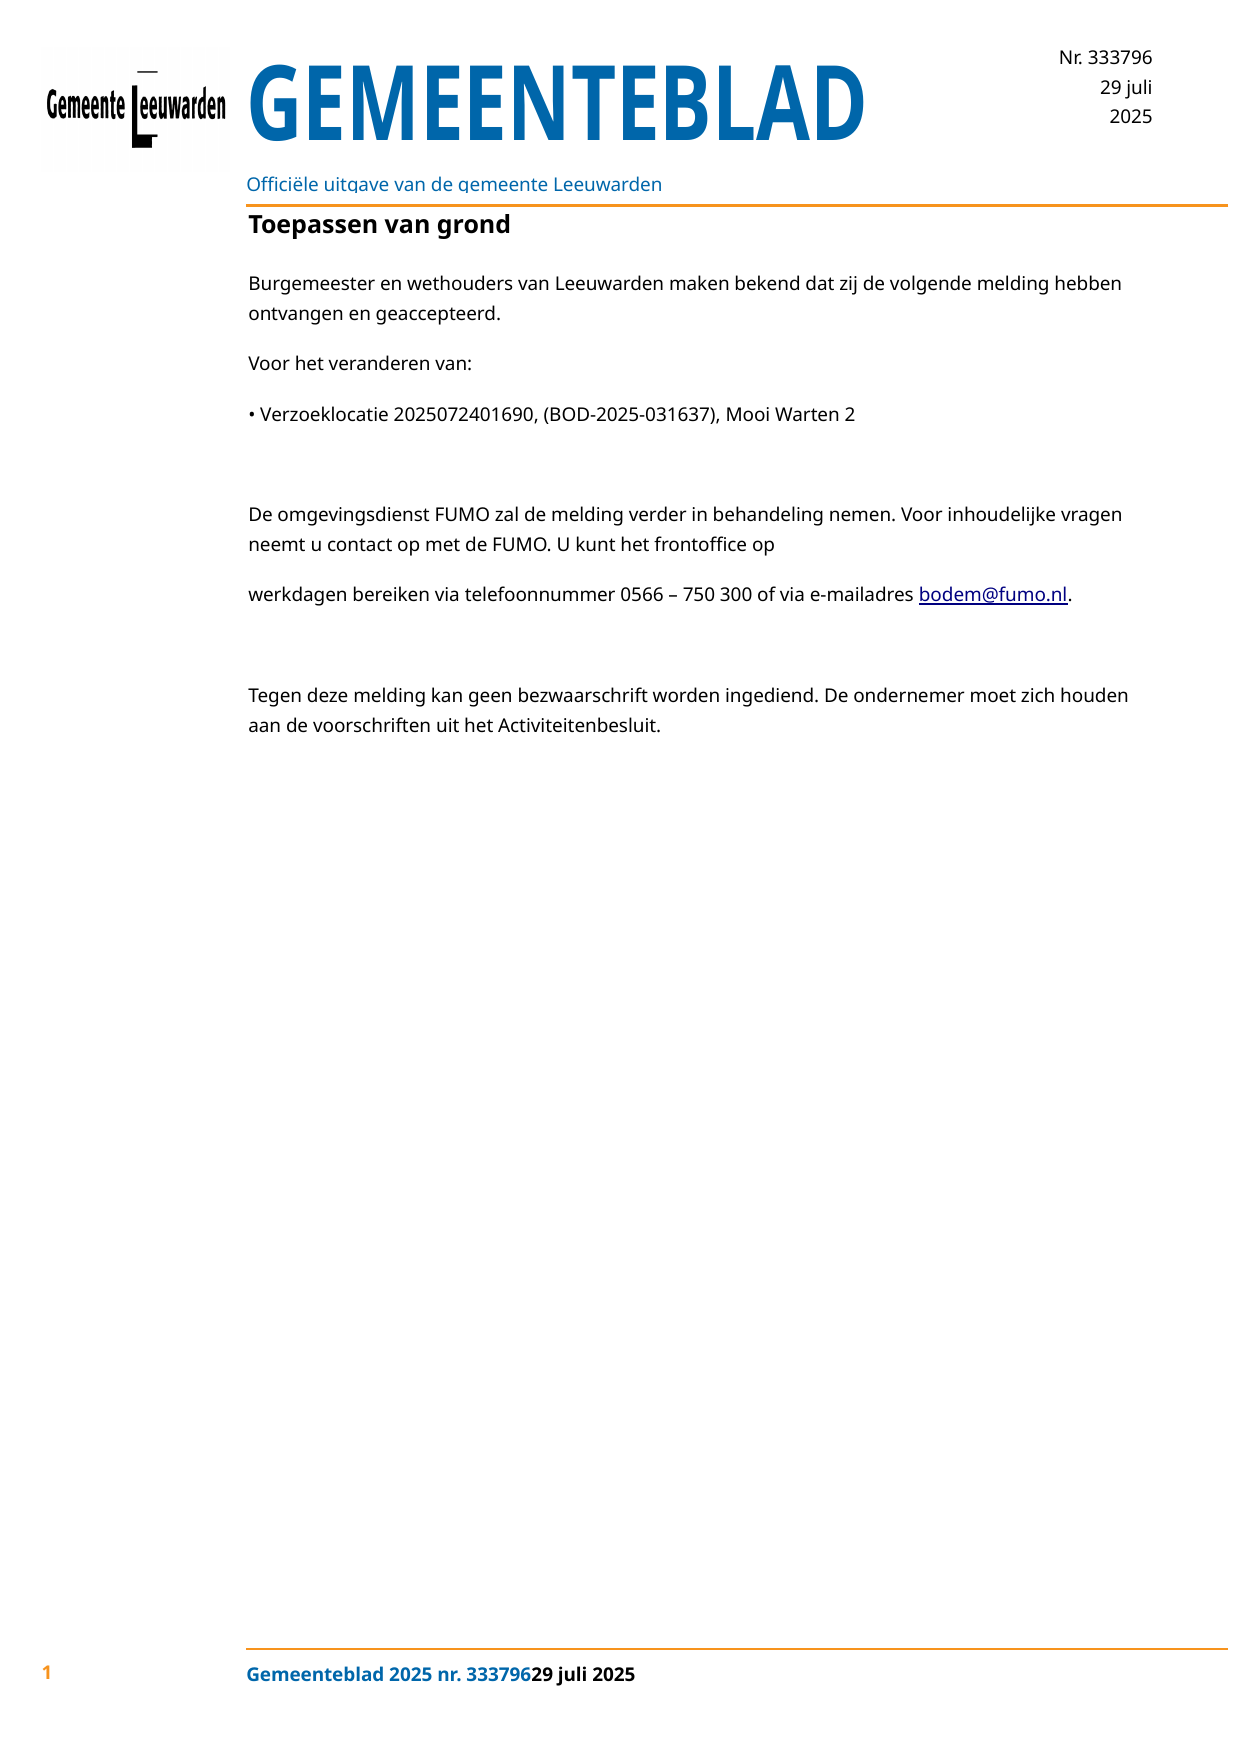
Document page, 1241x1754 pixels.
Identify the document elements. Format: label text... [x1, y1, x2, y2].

text Toepassen van grond [248, 207, 1152, 241]
text Voor het veranderen van: [248, 350, 1152, 376]
picture [41, 47, 231, 172]
text De omgevingsdienst FUMO zal de melding verder in behandeling nemen. Voor inhoudelijke vragen neemt u contact op met de FUMO. U kunt het frontoffice op [248, 502, 1152, 557]
text • Verzoeklocatie 2025072401690, (BOD-2025-031637), Mooi Warten 2 [248, 401, 1152, 426]
text Burgemeester en wethouders van Leeuwarden maken bekend dat zij de volgende melding hebben ontvangen en geaccepteerd. [248, 270, 1152, 326]
text werkdagen bereiken via telefoonnummer 0566 – 750 300 of via e-mailadres bodem@fumo.nl. [248, 582, 1152, 607]
text Tegen deze melding kan geen bezwaarschrift worden ingediend. De ondernemer moet zich houden aan de voorschriften uit het Activiteitenbesluit. [248, 682, 1152, 738]
